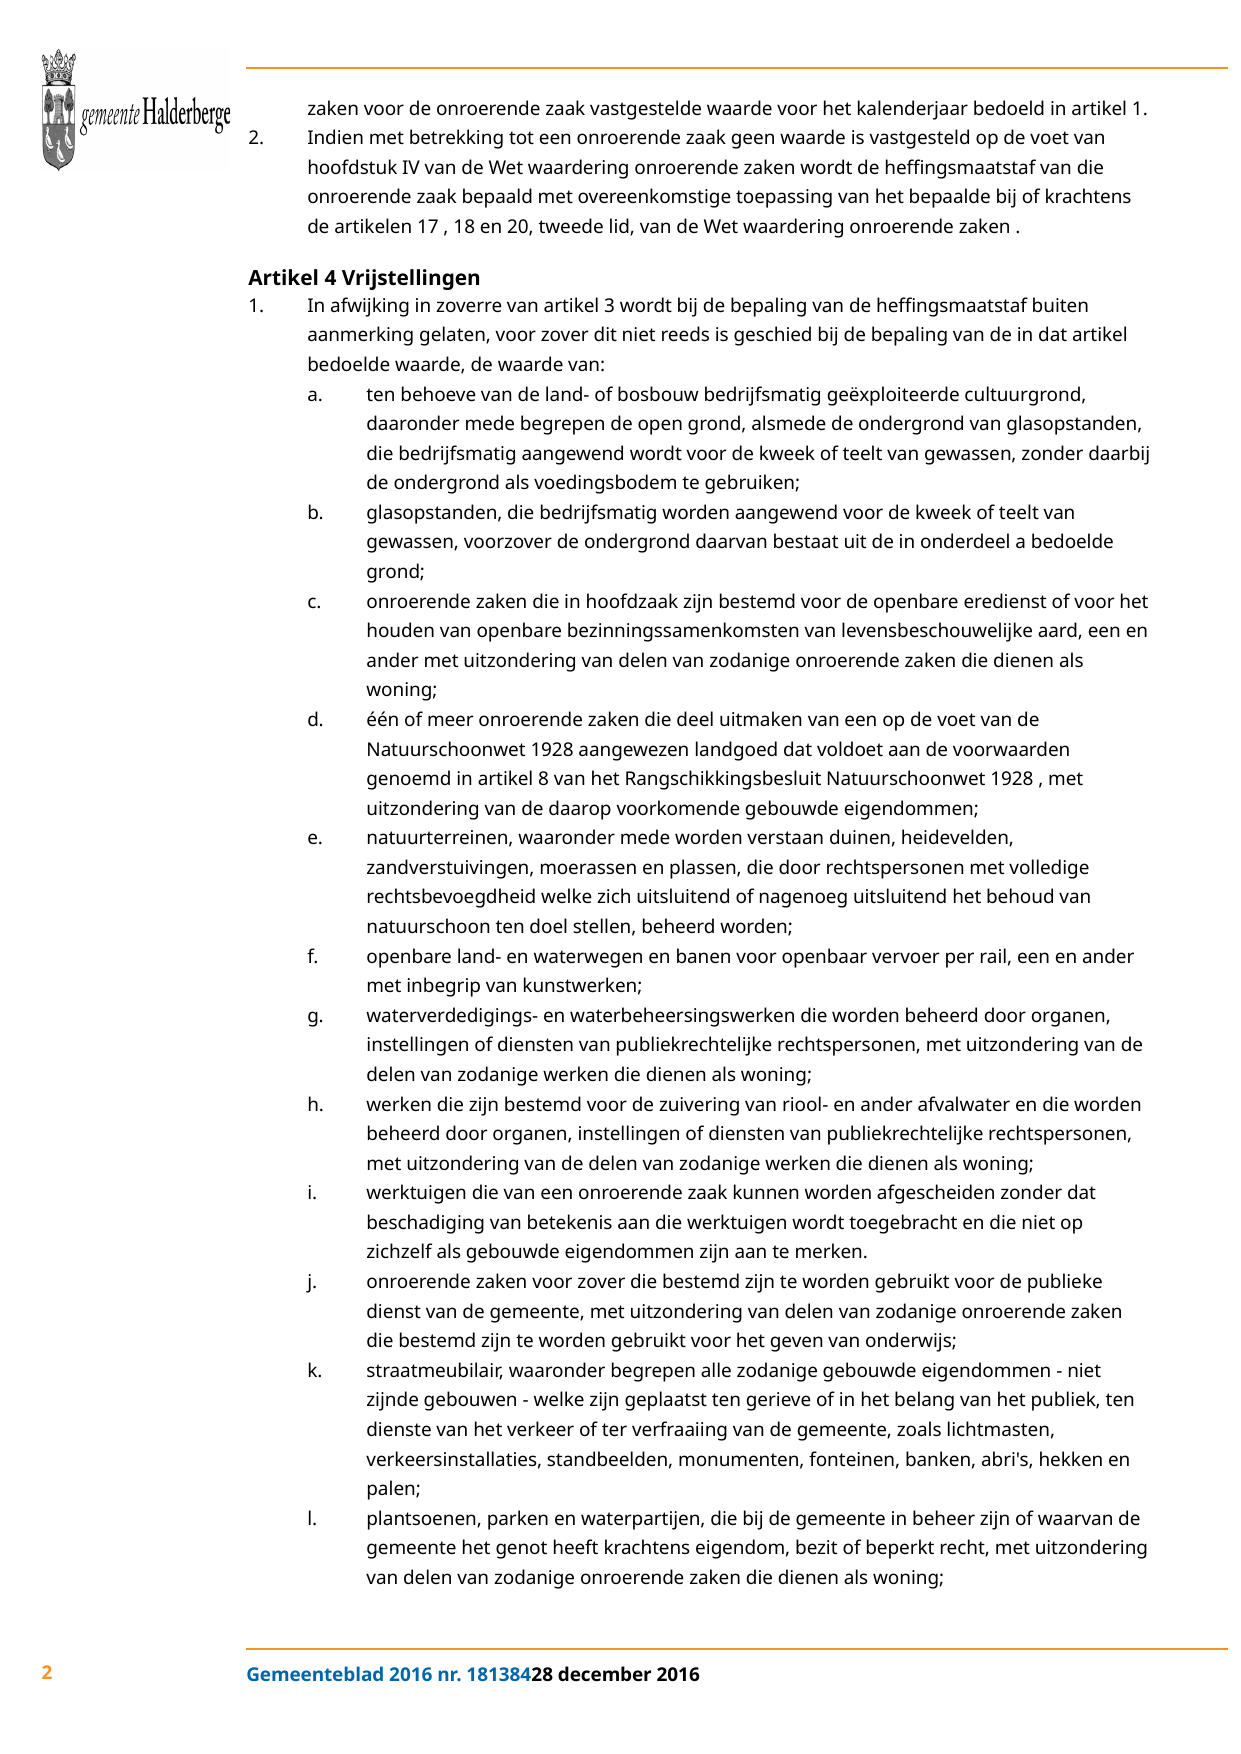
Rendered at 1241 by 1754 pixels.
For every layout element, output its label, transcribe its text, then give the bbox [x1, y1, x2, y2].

list onroerende zaken die in hoofdzaak zijn bestemd voor de openbare eredienst of voor het houden van openbare bezinningssamenkomsten van levensbeschouwelijke aard, een en ander met uitzondering van delen van zodanige onroerende zaken die dienen als woning; [307, 588, 1152, 702]
list Indien met betrekking tot een onroerende zaak geen waarde is vastgesteld op de voet van hoofdstuk IV van de Wet waardering onroerende zaken wordt de heffingsmaatstaf van die onroerende zaak bepaald met overeenkomstige toepassing van het bepaalde bij of krachtens de artikelen 17 , 18 en 20, tweede lid, van de Wet waardering onroerende zaken . [248, 124, 1152, 239]
list ten behoeve van de land- of bosbouw bedrijfsmatig geëxploiteerde cultuurgrond, daaronder mede begrepen de open grond, alsmede de ondergrond van glasopstanden, die bedrijfsmatig aangewend wordt voor de kweek of teelt van gewassen, zonder daarbij de ondergrond als voedingsbodem te gebruiken; [307, 381, 1152, 495]
list straatmeubilair, waaronder begrepen alle zodanige gebouwde eigendommen - niet zijnde gebouwen - welke zijn geplaatst ten gerieve of in het belang van het publiek, ten dienste van het verkeer of ter verfraaiing van de gemeente, zoals lichtmasten, verkeersinstallaties, standbeelden, monumenten, fonteinen, banken, abri's, hekken en palen; [307, 1357, 1152, 1501]
list waterverdedigings- en waterbeheersingswerken die worden beheerd door organen, instellingen of diensten van publiekrechtelijke rechtspersonen, met uitzondering van de delen van zodanige werken die dienen als woning; [307, 1002, 1152, 1087]
list één of meer onroerende zaken die deel uitmaken van een op de voet van de Natuurschoonwet 1928 aangewezen landgoed dat voldoet aan de voorwaarden genoemd in artikel 8 van het Rangschikkingsbesluit Natuurschoonwet 1928 , met uitzondering van de daarop voorkomende gebouwde eigendommen; [307, 706, 1152, 821]
list werken die zijn bestemd voor de zuivering van riool- en ander afvalwater en die worden beheerd door organen, instellingen of diensten van publiekrechtelijke rechtspersonen, met uitzondering van de delen van zodanige werken die dienen als woning; [307, 1091, 1152, 1176]
list onroerende zaken voor zover die bestemd zijn te worden gebruikt voor de publieke dienst van de gemeente, met uitzondering van delen van zodanige onroerende zaken die bestemd zijn te worden gebruikt voor het geven van onderwijs; [307, 1268, 1152, 1353]
list In afwijking in zoverre van artikel 3 wordt bij de bepaling van de heffingsmaatstaf buiten aanmerking gelaten, voor zover dit niet reeds is geschied bij de bepaling van de in dat artikel bedoelde waarde, de waarde van: [248, 292, 1152, 377]
list openbare land- en waterwegen en banen voor openbaar vervoer per rail, een en ander met inbegrip van kunstwerken; [307, 943, 1152, 998]
list natuurterreinen, waaronder mede worden verstaan duinen, heidevelden, zandverstuivingen, moerassen en plassen, die door rechtspersonen met volledige rechtsbevoegdheid welke zich uitsluitend of nagenoeg uitsluitend het behoud van natuurschoon ten doel stellen, beheerd worden; [307, 824, 1152, 939]
list werktuigen die van een onroerende zaak kunnen worden afgescheiden zonder dat beschadiging van betekenis aan die werktuigen wordt toegebracht en die niet op zichzelf als gebouwde eigendommen zijn aan te merken. [307, 1179, 1152, 1264]
picture [41, 47, 231, 172]
list zaken voor de onroerende zaak vastgestelde waarde voor het kalenderjaar bedoeld in artikel 1. [248, 95, 1152, 121]
list plantsoenen, parken en waterpartijen, die bij de gemeente in beheer zijn of waarvan de gemeente het genot heeft krachtens eigendom, bezit of beperkt recht, met uitzondering van delen van zodanige onroerende zaken die dienen als woning; [307, 1505, 1152, 1590]
text Artikel 4 Vrijstellingen [248, 263, 1152, 292]
list glasopstanden, die bedrijfsmatig worden aangewend voor de kweek of teelt van gewassen, voorzover de ondergrond daarvan bestaat uit de in onderdeel a bedoelde grond; [307, 499, 1152, 584]
